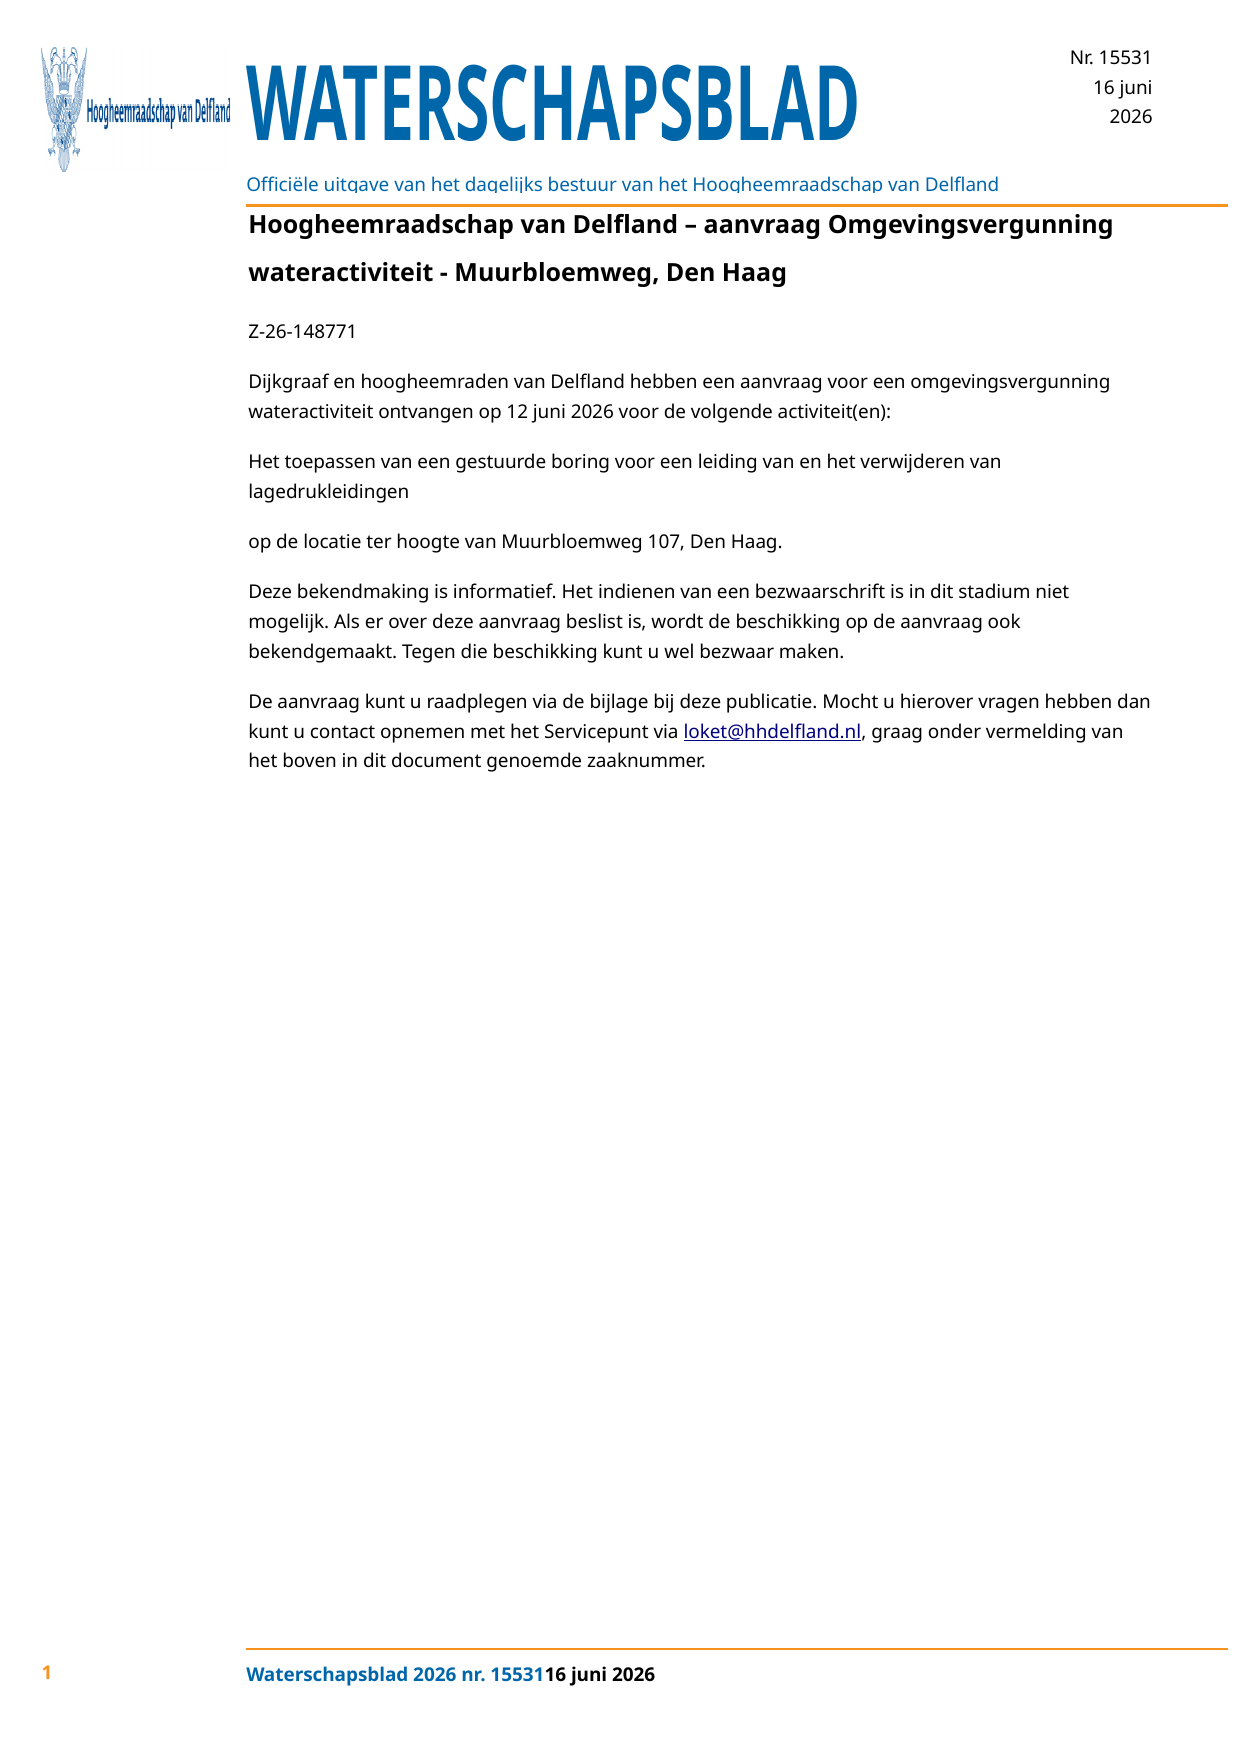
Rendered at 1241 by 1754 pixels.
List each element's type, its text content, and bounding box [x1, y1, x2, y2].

text Dijkgraaf en hoogheemraden van Delfland hebben een aanvraag voor een omgevingsvergunning wateractiviteit ontvangen op 12 juni 2026 voor de volgende activiteit(en): [248, 368, 1152, 424]
text De aanvraag kunt u raadplegen via de bijlage bij deze publicatie. Mocht u hierover vragen hebben dan kunt u contact opnemen met het Servicepunt via loket@hhdelfland.nl, graag onder vermelding van het boven in dit document genoemde zaaknummer. [248, 688, 1152, 773]
text Deze bekendmaking is informatief. Het indienen van een bezwaarschrift is in dit stadium niet mogelijk. Als er over deze aanvraag beslist is, wordt de beschikking op de aanvraag ook bekendgemaakt. Tegen die beschikking kunt u wel bezwaar maken. [248, 579, 1152, 664]
text op de locatie ter hoogte van Muurbloemweg 107, Den Haag. [248, 528, 1152, 554]
text Z-26-148771 [248, 318, 1152, 344]
picture [41, 47, 231, 172]
text Het toepassen van een gestuurde boring voor een leiding van en het verwijderen van lagedrukleidingen [248, 448, 1152, 504]
text Hoogheemraadschap van Delfland – aanvraag Omgevingsvergunning wateractiviteit - Muurbloemweg, Den Haag [248, 207, 1152, 288]
